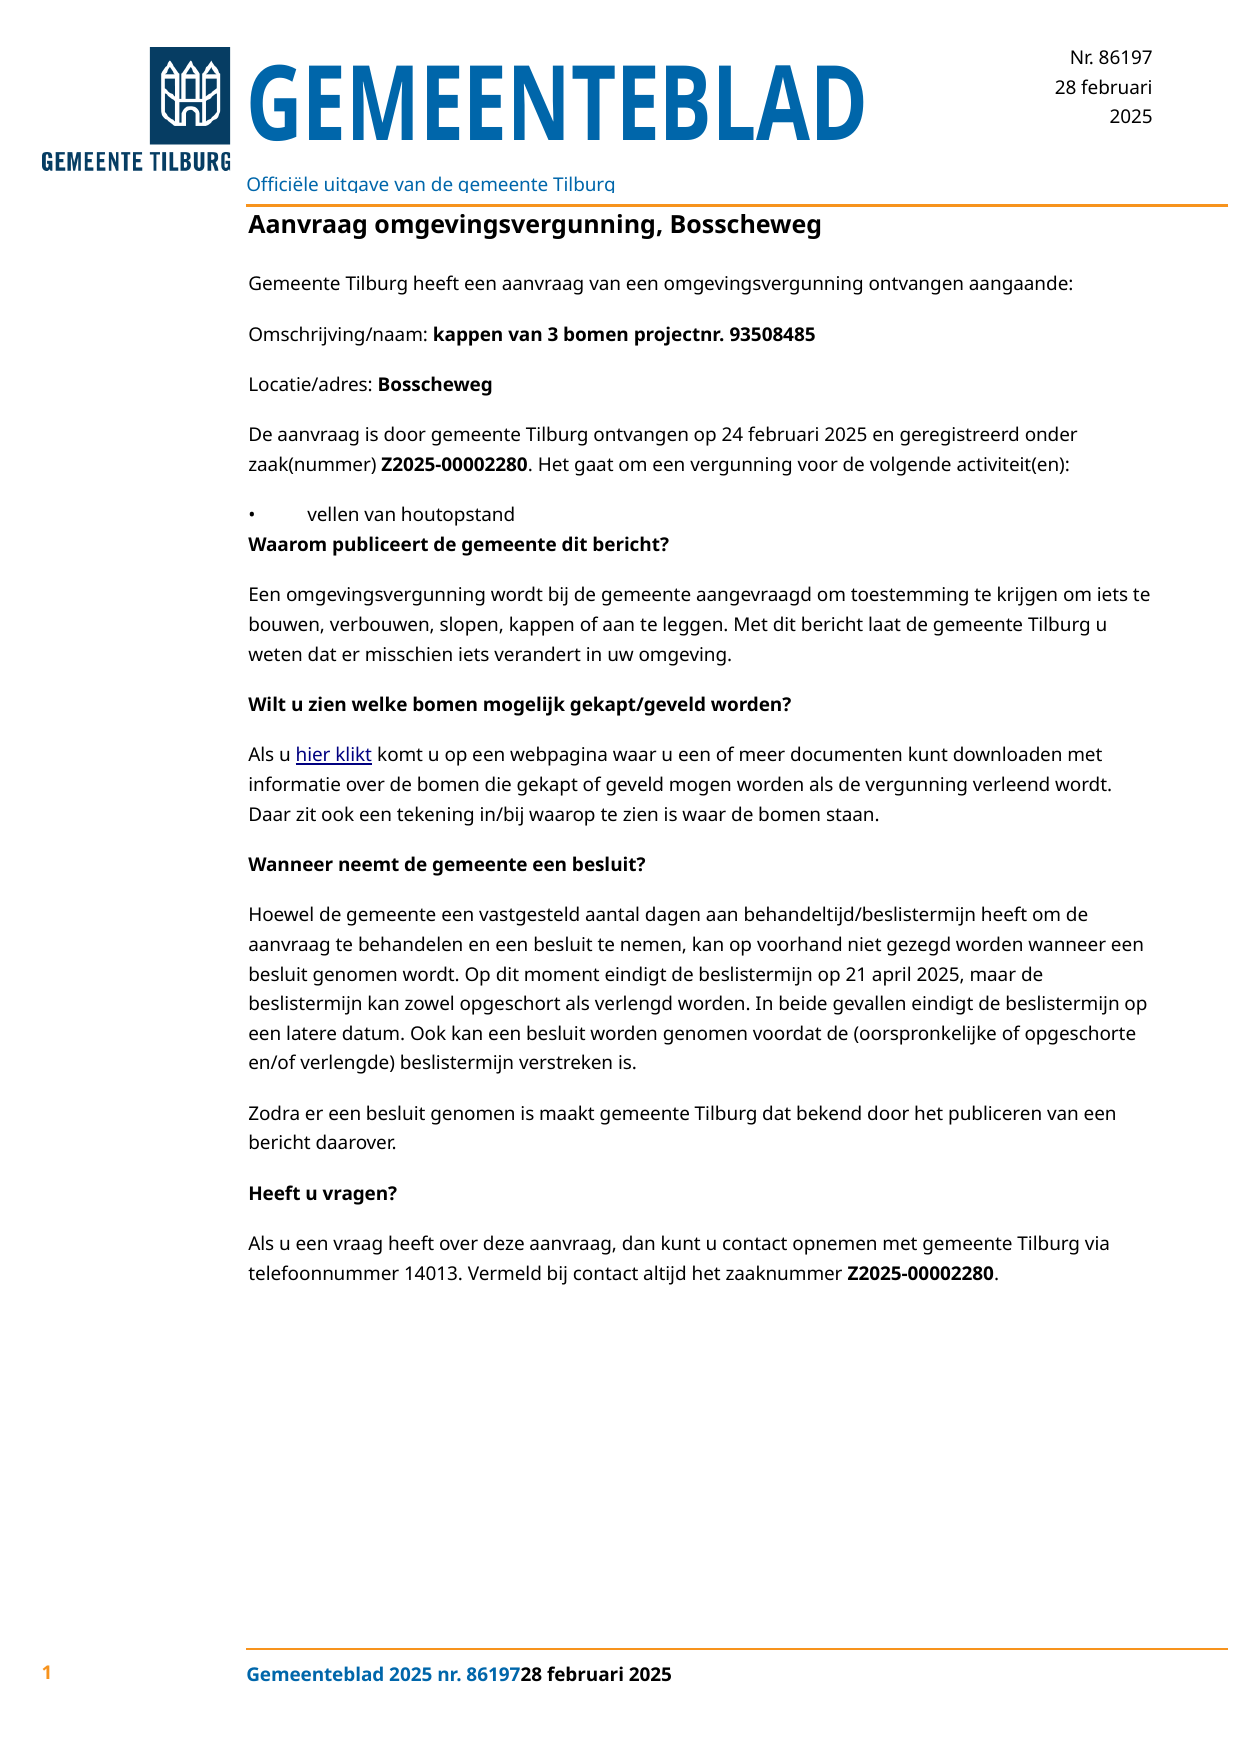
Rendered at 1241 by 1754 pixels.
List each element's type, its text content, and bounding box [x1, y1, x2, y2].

text Wilt u zien welke bomen mogelijk gekapt/geveld worden? [248, 691, 1152, 717]
text Gemeente Tilburg heeft een aanvraag van een omgevingsvergunning ontvangen aangaande: [248, 270, 1152, 296]
text Locatie/adres: Bosscheweg [248, 371, 1152, 397]
list vellen van houtopstand [248, 502, 1152, 527]
text Zodra er een besluit genomen is maakt gemeente Tilburg dat bekend door het publiceren van een bericht daarover. [248, 1100, 1152, 1155]
text Wanneer neemt de gemeente een besluit? [248, 851, 1152, 877]
text Heeft u vragen? [248, 1180, 1152, 1206]
text Als u hier klikt komt u op een webpagina waar u een of meer documenten kunt downloaden met informatie over de bomen die gekapt of geveld mogen worden als de vergunning verleend wordt. Daar zit ook een tekening in/bij waarop te zien is waar de bomen staan. [248, 742, 1152, 826]
picture [41, 47, 231, 172]
text De aanvraag is door gemeente Tilburg ontvangen op 24 februari 2025 en geregistreerd onder zaak(nummer) Z2025-00002280. Het gaat om een vergunning voor de volgende activiteit(en): [248, 422, 1152, 477]
text Hoewel de gemeente een vastgesteld aantal dagen aan behandeltijd/beslistermijn heeft om de aanvraag te behandelen en een besluit te nemen, kan op voorhand niet gezegd worden wanneer een besluit genomen wordt. Op dit moment eindigt de beslistermijn op 21 april 2025, maar de beslistermijn kan zowel opgeschort als verlengd worden. In beide gevallen eindigt de beslistermijn op een latere datum. Ook kan een besluit worden genomen voordat de (oorspronkelijke of opgeschorte en/of verlengde) beslistermijn verstreken is. [248, 902, 1152, 1075]
text Een omgevingsvergunning wordt bij de gemeente aangevraagd om toestemming te krijgen om iets te bouwen, verbouwen, slopen, kappen of aan te leggen. Met dit bericht laat de gemeente Tilburg u weten dat er misschien iets verandert in uw omgeving. [248, 582, 1152, 666]
text Aanvraag omgevingsvergunning, Bosscheweg [248, 207, 1152, 241]
text Omschrijving/naam: kappen van 3 bomen projectnr. 93508485 [248, 321, 1152, 346]
text Waarom publiceert de gemeente dit bericht? [248, 531, 1152, 557]
text Als u een vraag heeft over deze aanvraag, dan kunt u contact opnemen met gemeente Tilburg via telefoonnummer 14013. Vermeld bij contact altijd het zaaknummer Z2025-00002280. [248, 1230, 1152, 1286]
